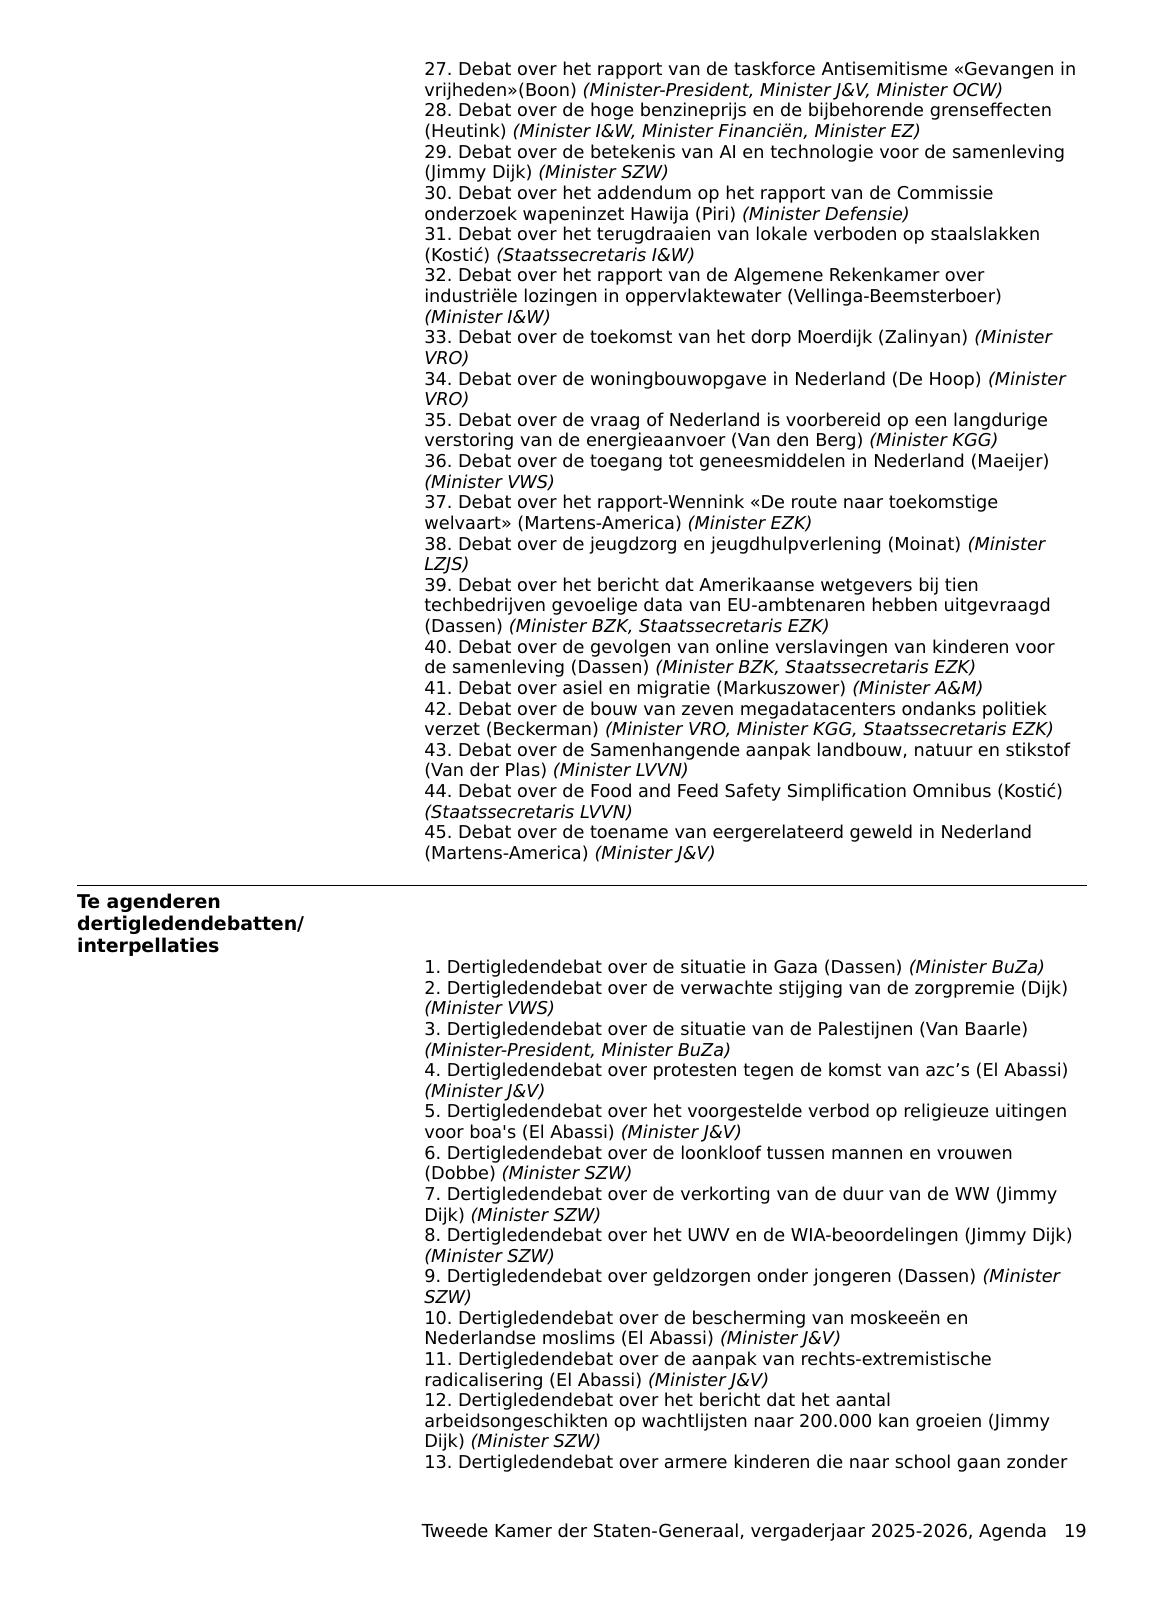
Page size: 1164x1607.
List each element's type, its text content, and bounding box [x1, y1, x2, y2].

table_cell [77, 1266, 401, 1308]
table_cell [77, 575, 401, 637]
table_cell 1. Dertigledendebat over de situatie in Gaza (Dassen) (Minister BuZa) [418, 957, 1087, 978]
table_header [401, 886, 418, 957]
table_cell [77, 678, 401, 698]
table_cell [401, 1184, 418, 1225]
table_cell 12. Dertigledendebat over het bericht dat het aantal arbeidsongeschikten op wachtlijsten naar 200.000 kan groeien (Jimmy Dijk) (Minister SZW) [418, 1390, 1087, 1452]
table_cell [77, 534, 401, 575]
table_cell [77, 1060, 401, 1101]
table_cell [401, 978, 418, 1019]
table_cell 11. Dertigledendebat over de aanpak van rechts-extremistische radicalisering (El Abassi) (Minister J&V) [418, 1349, 1087, 1390]
table_cell [401, 822, 418, 863]
table_cell [401, 1060, 418, 1101]
table_cell [77, 781, 401, 822]
table_cell [77, 492, 401, 533]
table_cell [77, 1225, 401, 1266]
table_cell 30. Debat over het addendum op het rapport van de Commissie onderzoek wapeninzet Hawija (Piri) (Minister Defensie) [418, 183, 1087, 224]
table_cell 31. Debat over het terugdraaien van lokale verboden op staalslakken (Kostić) (Staatssecretaris I&W) [418, 224, 1087, 265]
table_cell [401, 637, 418, 678]
table_cell [401, 740, 418, 781]
table_cell [401, 327, 418, 368]
table_cell [77, 637, 401, 678]
table_cell 36. Debat over de toegang tot geneesmiddelen in Nederland (Maeijer) (Minister VWS) [418, 451, 1087, 492]
table_cell [77, 451, 401, 492]
table_cell 44. Debat over de Food and Feed Safety Simplification Omnibus (Kostić) (Staatssecretaris LVVN) [418, 781, 1087, 822]
table_header [418, 886, 1087, 957]
table_cell 40. Debat over de gevolgen van online verslavingen van kinderen voor de samenleving (Dassen) (Minister BZK, Staatssecretaris EZK) [418, 637, 1087, 678]
table_cell [77, 265, 401, 327]
table_cell 8. Dertigledendebat over het UWV en de WIA-beoordelingen (Jimmy Dijk) (Minister SZW) [418, 1225, 1087, 1266]
table_cell 33. Debat over de toekomst van het dorp Moerdijk (Zalinyan) (Minister VRO) [418, 327, 1087, 368]
table_cell [77, 978, 401, 1019]
table_cell 32. Debat over het rapport van de Algemene Rekenkamer over industriële lozingen in oppervlaktewater (Vellinga-Beemsterboer) (Minister I&W) [418, 265, 1087, 327]
table_cell [401, 265, 418, 327]
table_cell [401, 781, 418, 822]
table_cell 41. Debat over asiel en migratie (Markuszower) (Minister A&M) [418, 678, 1087, 698]
table_cell 10. Dertigledendebat over de bescherming van moskeeën en Nederlandse moslims (El Abassi) (Minister J&V) [418, 1308, 1087, 1349]
table_cell [77, 183, 401, 224]
table_cell 7. Dertigledendebat over de verkorting van de duur van de WW (Jimmy Dijk) (Minister SZW) [418, 1184, 1087, 1225]
table_cell [401, 1308, 418, 1349]
table_cell [77, 1101, 401, 1143]
table_cell [401, 1225, 418, 1266]
table_cell [401, 410, 418, 451]
table_cell [401, 492, 418, 533]
table_cell 43. Debat over de Samenhangende aanpak landbouw, natuur en stikstof (Van der Plas) (Minister LVVN) [418, 740, 1087, 781]
table_cell [401, 183, 418, 224]
table_cell 45. Debat over de toename van eergerelateerd geweld in Nederland (Martens-America) (Minister J&V) [418, 822, 1087, 863]
table_cell [401, 59, 418, 100]
table_cell 4. Dertigledendebat over protesten tegen de komst van azc’s (El Abassi) (Minister J&V) [418, 1060, 1087, 1101]
table_cell [401, 100, 418, 142]
table_cell [401, 699, 418, 740]
table_cell [77, 699, 401, 740]
table_cell [401, 1143, 418, 1184]
table_cell [77, 1452, 401, 1473]
table_cell [401, 369, 418, 410]
table_cell 34. Debat over de woningbouwopgave in Nederland (De Hoop) (Minister VRO) [418, 369, 1087, 410]
table_cell [77, 410, 401, 451]
table_cell [77, 740, 401, 781]
table_cell [77, 822, 401, 863]
table_cell 28. Debat over de hoge benzineprijs en de bijbehorende grenseffecten (Heutink) (Minister I&W, Minister Financiën, Minister EZ) [418, 100, 1087, 142]
table_cell [77, 100, 401, 142]
table_cell [77, 1143, 401, 1184]
table_cell 13. Dertigledendebat over armere kinderen die naar school gaan zonder [418, 1452, 1087, 1473]
table_cell 35. Debat over de vraag of Nederland is voorbereid op een langdurige verstoring van de energieaanvoer (Van den Berg) (Minister KGG) [418, 410, 1087, 451]
table_cell [77, 1349, 401, 1390]
table_cell 9. Dertigledendebat over geldzorgen onder jongeren (Dassen) (Minister SZW) [418, 1266, 1087, 1308]
table_cell [401, 1019, 418, 1060]
table_cell [401, 678, 418, 698]
table_cell 6. Dertigledendebat over de loonkloof tussen mannen en vrouwen (Dobbe) (Minister SZW) [418, 1143, 1087, 1184]
table_cell 27. Debat over het rapport van de taskforce Antisemitisme «Gevangen in vrijheden»(Boon) (Minister-President, Minister J&V, Minister OCW) [418, 59, 1087, 100]
table_cell [401, 224, 418, 265]
table_cell [401, 451, 418, 492]
table_cell [401, 1101, 418, 1143]
table_cell [77, 327, 401, 368]
table_cell [401, 1452, 418, 1473]
table_cell 29. Debat over de betekenis van AI en technologie voor de samenleving (Jimmy Dijk) (Minister SZW) [418, 142, 1087, 183]
table_cell [77, 142, 401, 183]
table_header Te agenderen dertigledendebatten/ interpellaties [77, 886, 401, 957]
table_cell [77, 224, 401, 265]
table_cell 37. Debat over het rapport-Wennink «De route naar toekomstige welvaart» (Martens-America) (Minister EZK) [418, 492, 1087, 533]
table_cell 3. Dertigledendebat over de situatie van de Palestijnen (Van Baarle) (Minister-President, Minister BuZa) [418, 1019, 1087, 1060]
table_cell 38. Debat over de jeugdzorg en jeugdhulpverlening (Moinat) (Minister LZJS) [418, 534, 1087, 575]
table_cell [77, 957, 401, 978]
table_cell [77, 59, 401, 100]
table_cell [401, 1349, 418, 1390]
table_cell [77, 369, 401, 410]
table_cell [77, 1184, 401, 1225]
table_cell [77, 1390, 401, 1452]
table_cell 42. Debat over de bouw van zeven megadatacenters ondanks politiek verzet (Beckerman) (Minister VRO, Minister KGG, Staatssecretaris EZK) [418, 699, 1087, 740]
table_cell [77, 1019, 401, 1060]
table_cell [401, 142, 418, 183]
table_cell [77, 1308, 401, 1349]
table_cell 39. Debat over het bericht dat Amerikaanse wetgevers bij tien techbedrijven gevoelige data van EU-ambtenaren hebben uitgevraagd (Dassen) (Minister BZK, Staatssecretaris EZK) [418, 575, 1087, 637]
table_cell [401, 1390, 418, 1452]
table_cell [401, 1266, 418, 1308]
table_cell [401, 575, 418, 637]
table_cell [401, 534, 418, 575]
table_cell [401, 957, 418, 978]
table_cell 5. Dertigledendebat over het voorgestelde verbod op religieuze uitingen voor boa's (El Abassi) (Minister J&V) [418, 1101, 1087, 1143]
table_cell 2. Dertigledendebat over de verwachte stijging van de zorgpremie (Dijk) (Minister VWS) [418, 978, 1087, 1019]
